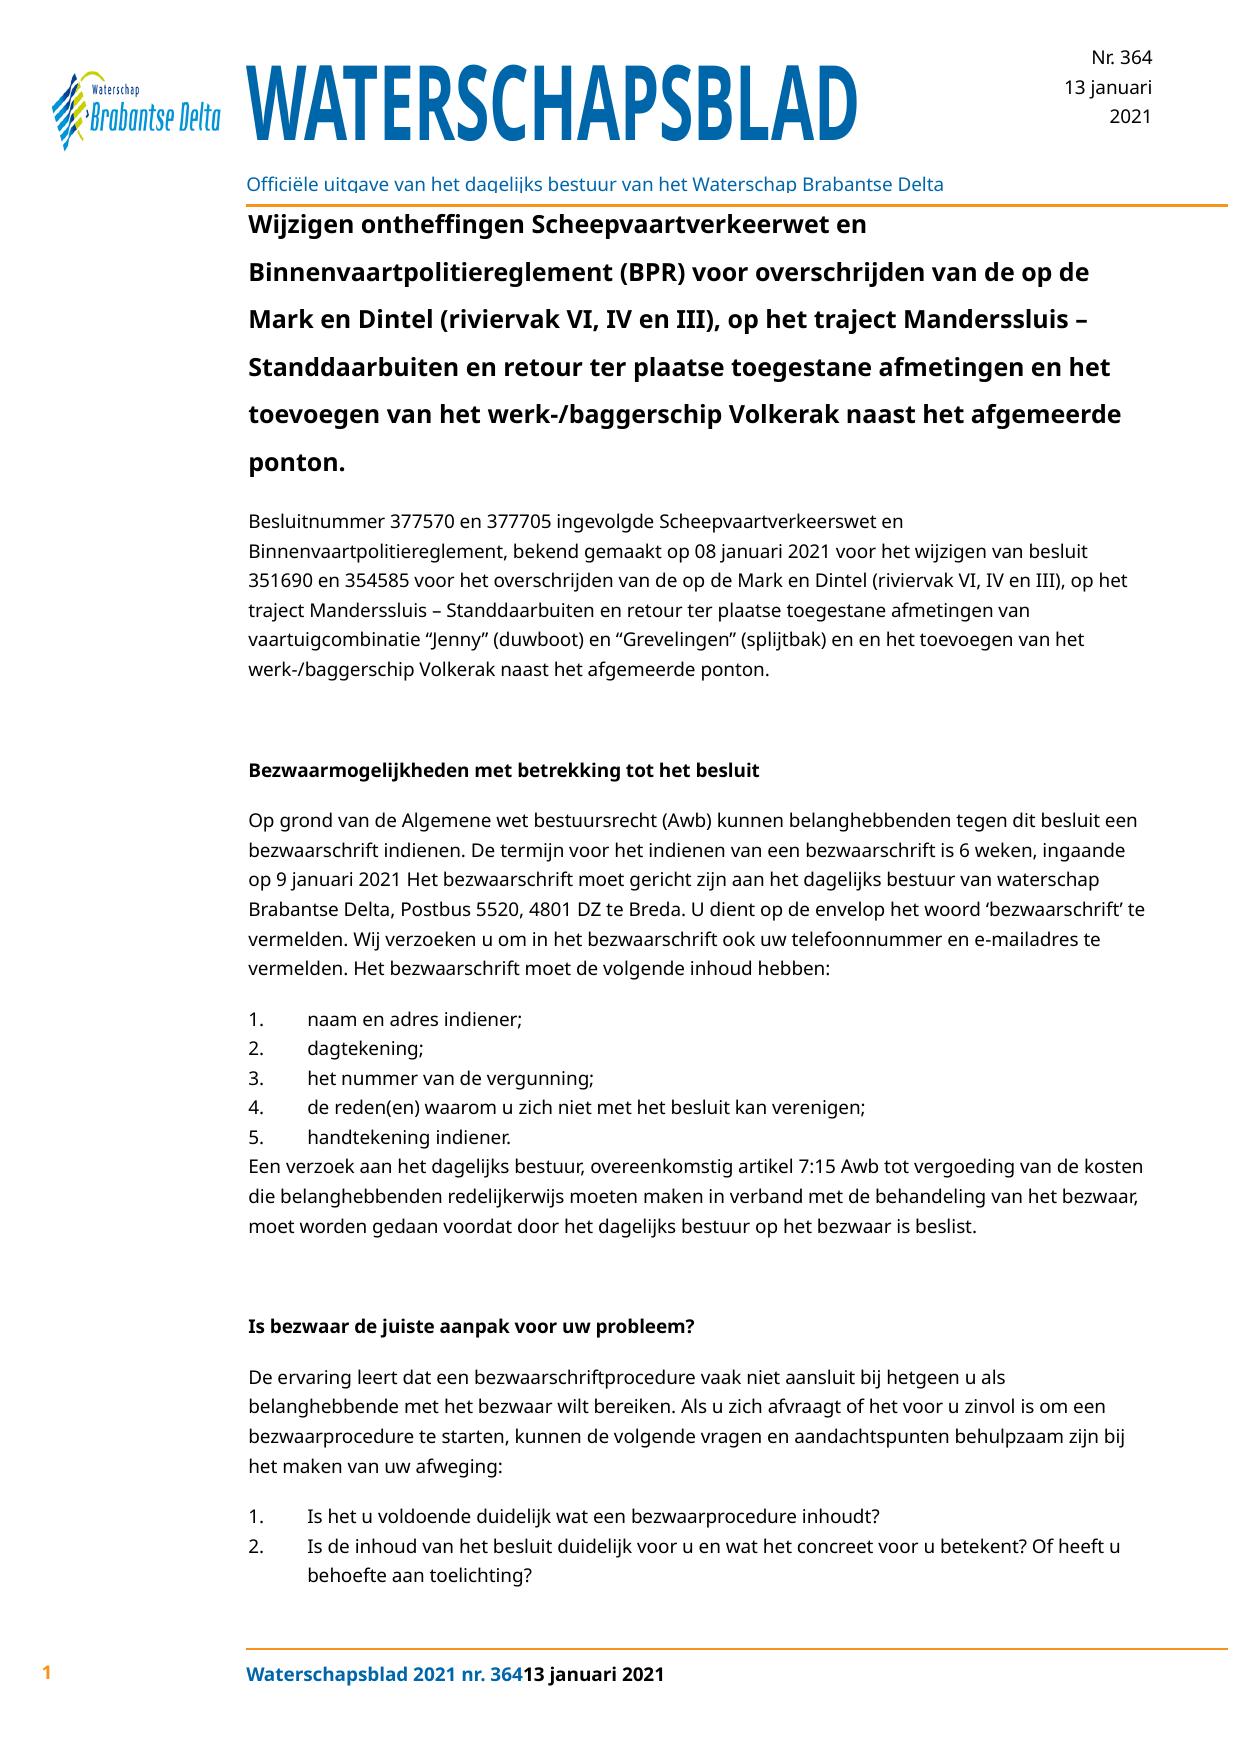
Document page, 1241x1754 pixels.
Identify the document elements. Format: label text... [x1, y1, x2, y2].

list dagtekening; [248, 1035, 1152, 1061]
list het nummer van de vergunning; [248, 1065, 1152, 1091]
list Is de inhoud van het besluit duidelijk voor u en wat het concreet voor u betekent? Of heeft u behoefte aan toelichting? [248, 1533, 1152, 1588]
text Is bezwaar de juiste aanpak voor uw probleem? [248, 1314, 1152, 1339]
list naam en adres indiener; [248, 1006, 1152, 1032]
list de reden(en) waarom u zich niet met het besluit kan verenigen; [248, 1094, 1152, 1120]
text Bezwaarmogelijkheden met betrekking tot het besluit [248, 757, 1152, 783]
text Op grond van de Algemene wet bestuursrecht (Awb) kunnen belanghebbenden tegen dit besluit een bezwaarschrift indienen. De termijn voor het indienen van een bezwaarschrift is 6 weken, ingaande op 9 januari 2021 Het bezwaarschrift moet gericht zijn aan het dagelijks bestuur van waterschap Brabantse Delta, Postbus 5520, 4801 DZ te Breda. U dient op de envelop het woord ‘bezwaarschrift’ te vermelden. Wij verzoeken u om in het bezwaarschrift ook uw telefoonnummer en e‑mailadres te vermelden. Het bezwaarschrift moet de volgende inhoud hebben: [248, 807, 1152, 981]
list handtekening indiener. [248, 1124, 1152, 1150]
text De ervaring leert dat een bezwaarschriftprocedure vaak niet aansluit bij hetgeen u als belanghebbende met het bezwaar wilt bereiken. Als u zich afvraagt of het voor u zinvol is om een bezwaarprocedure te starten, kunnen de volgende vragen en aandachtspunten behulpzaam zijn bij het maken van uw afweging: [248, 1364, 1152, 1479]
text Besluitnummer 377570 en 377705 ingevolgde Scheepvaartverkeerswet en Binnenvaartpolitiereglement, bekend gemaakt op 08 januari 2021 voor het wijzigen van besluit 351690 en 354585 voor het overschrijden van de op de Mark en Dintel (riviervak VI, IV en III), op het traject Manderssluis – Standdaarbuiten en retour ter plaatse toegestane afmetingen van vaartuigcombinatie “Jenny” (duwboot) en “Grevelingen” (splijtbak) en en het toevoegen van het werk-/baggerschip Volkerak naast het afgemeerde ponton. [248, 508, 1152, 682]
text Wijzigen ontheffingen Scheepvaartverkeerwet en Binnenvaartpolitiereglement (BPR) voor overschrijden van de op de Mark en Dintel (riviervak VI, IV en III), op het traject Manderssluis – Standdaarbuiten en retour ter plaatse toegestane afmetingen en het toevoegen van het werk-/baggerschip Volkerak naast het afgemeerde ponton. [248, 207, 1152, 479]
list Is het u voldoende duidelijk wat een bezwaarprocedure inhoudt? [248, 1503, 1152, 1529]
text Een verzoek aan het dagelijks bestuur, overeenkomstig artikel 7:15 Awb tot vergoeding van de kosten die belanghebbenden redelijkerwijs moeten maken in verband met de behandeling van het bezwaar, moet worden gedaan voordat door het dagelijks bestuur op het bezwaar is beslist. [248, 1154, 1152, 1239]
picture [41, 47, 231, 172]
